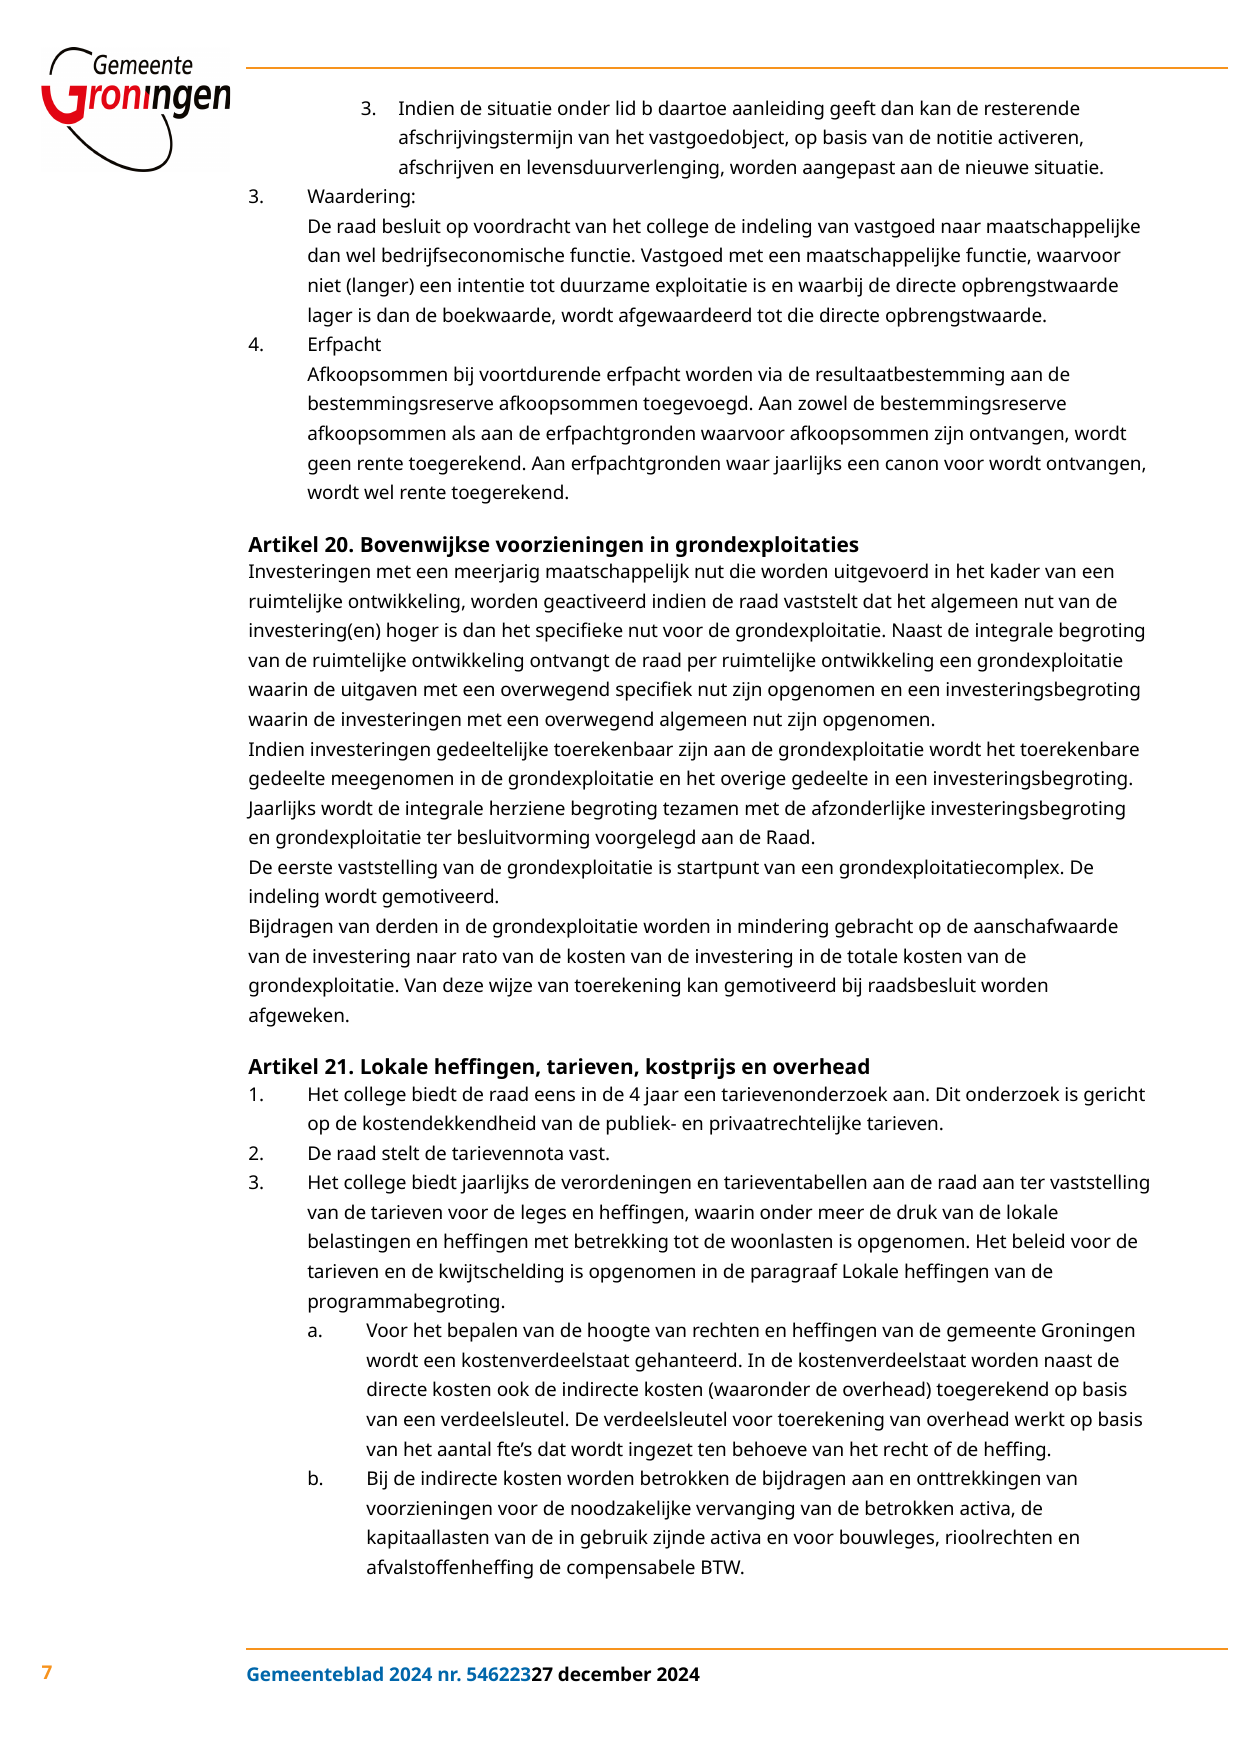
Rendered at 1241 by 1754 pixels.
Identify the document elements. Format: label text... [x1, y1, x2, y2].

list Bij de indirecte kosten worden betrokken de bijdragen aan en onttrekkingen van voorzieningen voor de noodzakelijke vervanging van de betrokken activa, de kapitaallasten van de in gebruik zijnde activa en voor bouwleges, rioolrechten en afvalstoffenheffing de compensabele BTW. [307, 1465, 1152, 1580]
list De raad stelt de tarievennota vast. [248, 1140, 1152, 1166]
list Waardering: [248, 183, 1152, 209]
list Voor het bepalen van de hoogte van rechten en heffingen van de gemeente Groningen wordt een kostenverdeelstaat gehanteerd. In de kostenverdeelstaat worden naast de directe kosten ook de indirecte kosten (waaronder de overhead) toegerekend op basis van een verdeelsleutel. De verdeelsleutel voor toerekening van overhead werkt op basis van het aantal fte’s dat wordt ingezet ten behoeve van het recht of de heffing. [307, 1317, 1152, 1462]
list Het college biedt jaarlijks de verordeningen en tarieventabellen aan de raad aan ter vaststelling van de tarieven voor de leges en heffingen, waarin onder meer de druk van de lokale belastingen en heffingen met betrekking tot de woonlasten is opgenomen. Het beleid voor de tarieven en de kwijtschelding is opgenomen in de paragraaf Lokale heffingen van de programmabegroting. [248, 1169, 1152, 1314]
list Indien de situatie onder lid b daartoe aanleiding geeft dan kan de resterende afschrijvingstermijn van het vastgoedobject, op basis van de notitie activeren, afschrijven en levensduurverlenging, worden aangepast aan de nieuwe situatie. [361, 95, 1152, 180]
text Artikel 21. Lokale heffingen, tarieven, kostprijs en overhead [248, 1052, 1152, 1081]
list De raad besluit op voordracht van het college de indeling van vastgoed naar maatschappelijke dan wel bedrijfseconomische functie. Vastgoed met een maatschappelijke functie, waarvoor niet (langer) een intentie tot duurzame exploitatie is en waarbij de directe opbrengstwaarde lager is dan de boekwaarde, wordt afgewaardeerd tot die directe opbrengstwaarde. [248, 213, 1152, 328]
text Bijdragen van derden in de grondexploitatie worden in mindering gebracht op de aanschafwaarde van de investering naar rato van de kosten van de investering in de totale kosten van de grondexploitatie. Van deze wijze van toerekening kan gemotiveerd bij raadsbesluit worden afgeweken. [248, 913, 1152, 1028]
text Jaarlijks wordt de integrale herziene begroting tezamen met de afzonderlijke investeringsbegroting en grondexploitatie ter besluitvorming voorgelegd aan de Raad. [248, 795, 1152, 850]
picture [41, 47, 231, 172]
list Afkoopsommen bij voortdurende erfpacht worden via de resultaatbestemming aan de bestemmingsreserve afkoopsommen toegevoegd. Aan zowel de bestemmingsreserve afkoopsommen als aan de erfpachtgronden waarvoor afkoopsommen zijn ontvangen, wordt geen rente toegerekend. Aan erfpachtgronden waar jaarlijks een canon voor wordt ontvangen, wordt wel rente toegerekend. [248, 361, 1152, 505]
text Indien investeringen gedeeltelijke toerekenbaar zijn aan de grondexploitatie wordt het toerekenbare gedeelte meegenomen in de grondexploitatie en het overige gedeelte in een investeringsbegroting. [248, 736, 1152, 791]
text Investeringen met een meerjarig maatschappelijk nut die worden uitgevoerd in het kader van een ruimtelijke ontwikkeling, worden geactiveerd indien de raad vaststelt dat het algemeen nut van de investering(en) hoger is dan het specifieke nut voor de grondexploitatie. Naast de integrale begroting van de ruimtelijke ontwikkeling ontvangt de raad per ruimtelijke ontwikkeling een grondexploitatie waarin de uitgaven met een overwegend specifiek nut zijn opgenomen en een investeringsbegroting waarin de investeringen met een overwegend algemeen nut zijn opgenomen. [248, 558, 1152, 732]
list Erfpacht [248, 331, 1152, 357]
list Het college biedt de raad eens in de 4 jaar een tarievenonderzoek aan. Dit onderzoek is gericht op de kostendekkendheid van de publiek- en privaatrechtelijke tarieven. [248, 1081, 1152, 1136]
text De eerste vaststelling van de grondexploitatie is startpunt van een grondexploitatiecomplex. De indeling wordt gemotiveerd. [248, 854, 1152, 909]
text Artikel 20. Bovenwijkse voorzieningen in grondexploitaties [248, 530, 1152, 558]
